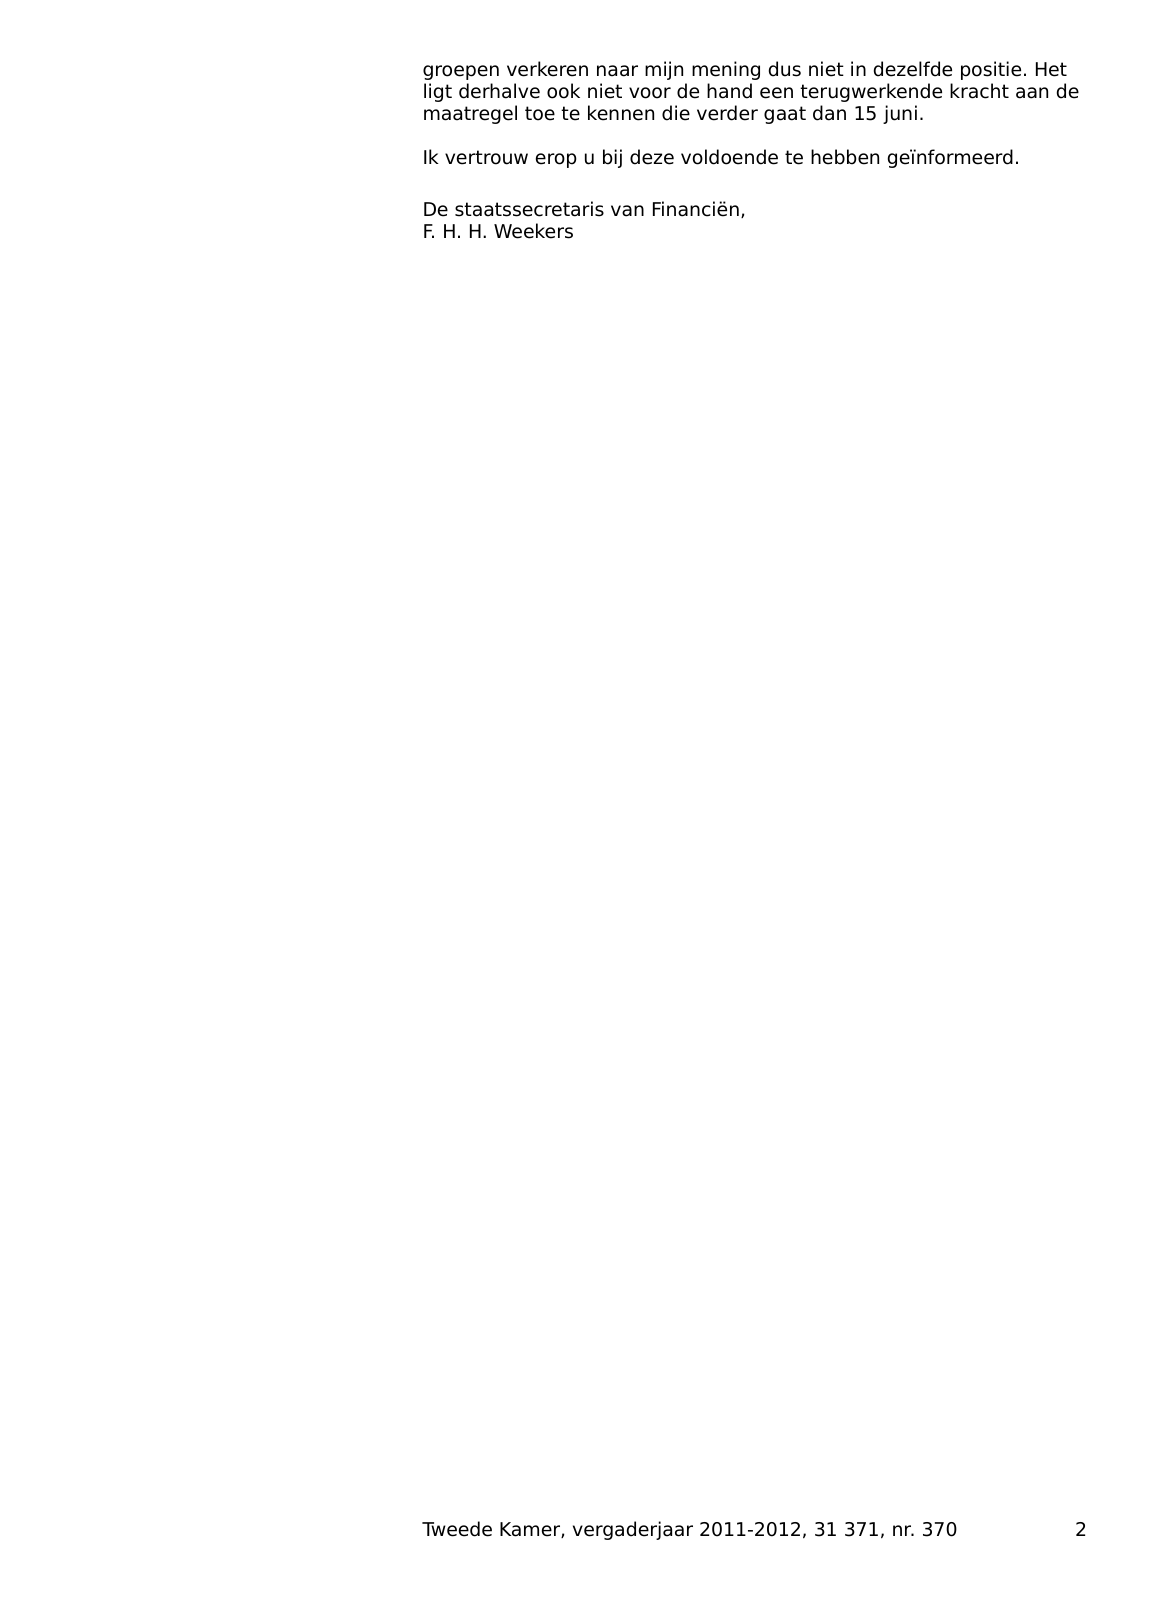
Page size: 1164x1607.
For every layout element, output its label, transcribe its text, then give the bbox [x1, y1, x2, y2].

text Ik vertrouw erop u bij deze voldoende te hebben geïnformeerd. [422, 147, 1087, 169]
text groepen verkeren naar mijn mening dus niet in dezelfde positie. Het ligt derhalve ook niet voor de hand een terugwerkende kracht aan de maatregel toe te kennen die verder gaat dan 15 juni. [422, 59, 1087, 125]
text De staatssecretaris van Financiën, F. H. H. Weekers [422, 199, 1087, 243]
